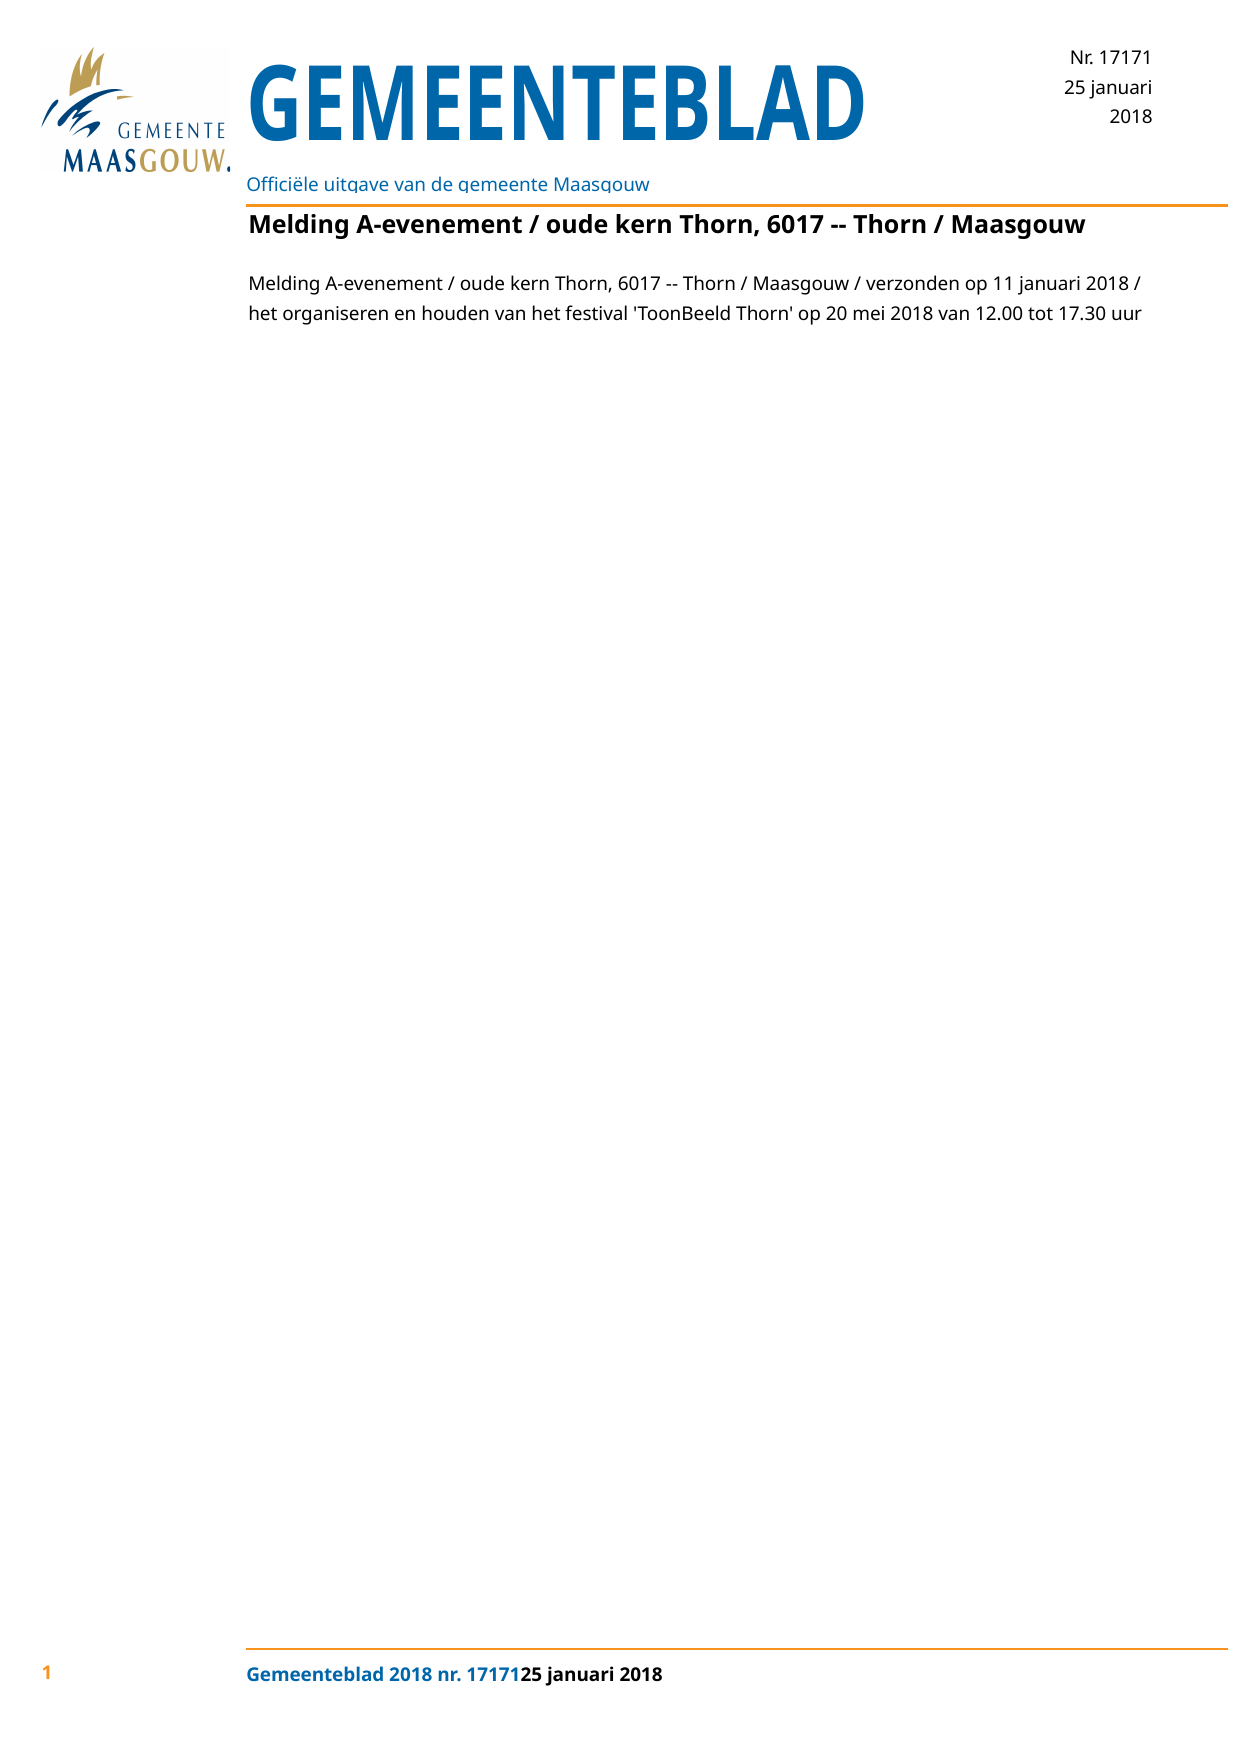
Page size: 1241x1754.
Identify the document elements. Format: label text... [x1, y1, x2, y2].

text Melding A-evenement / oude kern Thorn, 6017 -- Thorn / Maasgouw / verzonden op 11 januari 2018 / het organiseren en houden van het festival 'ToonBeeld Thorn' op 20 mei 2018 van 12.00 tot 17.30 uur [248, 270, 1152, 326]
text Melding A-evenement / oude kern Thorn, 6017 -- Thorn / Maasgouw [248, 207, 1152, 241]
picture [41, 47, 231, 172]
